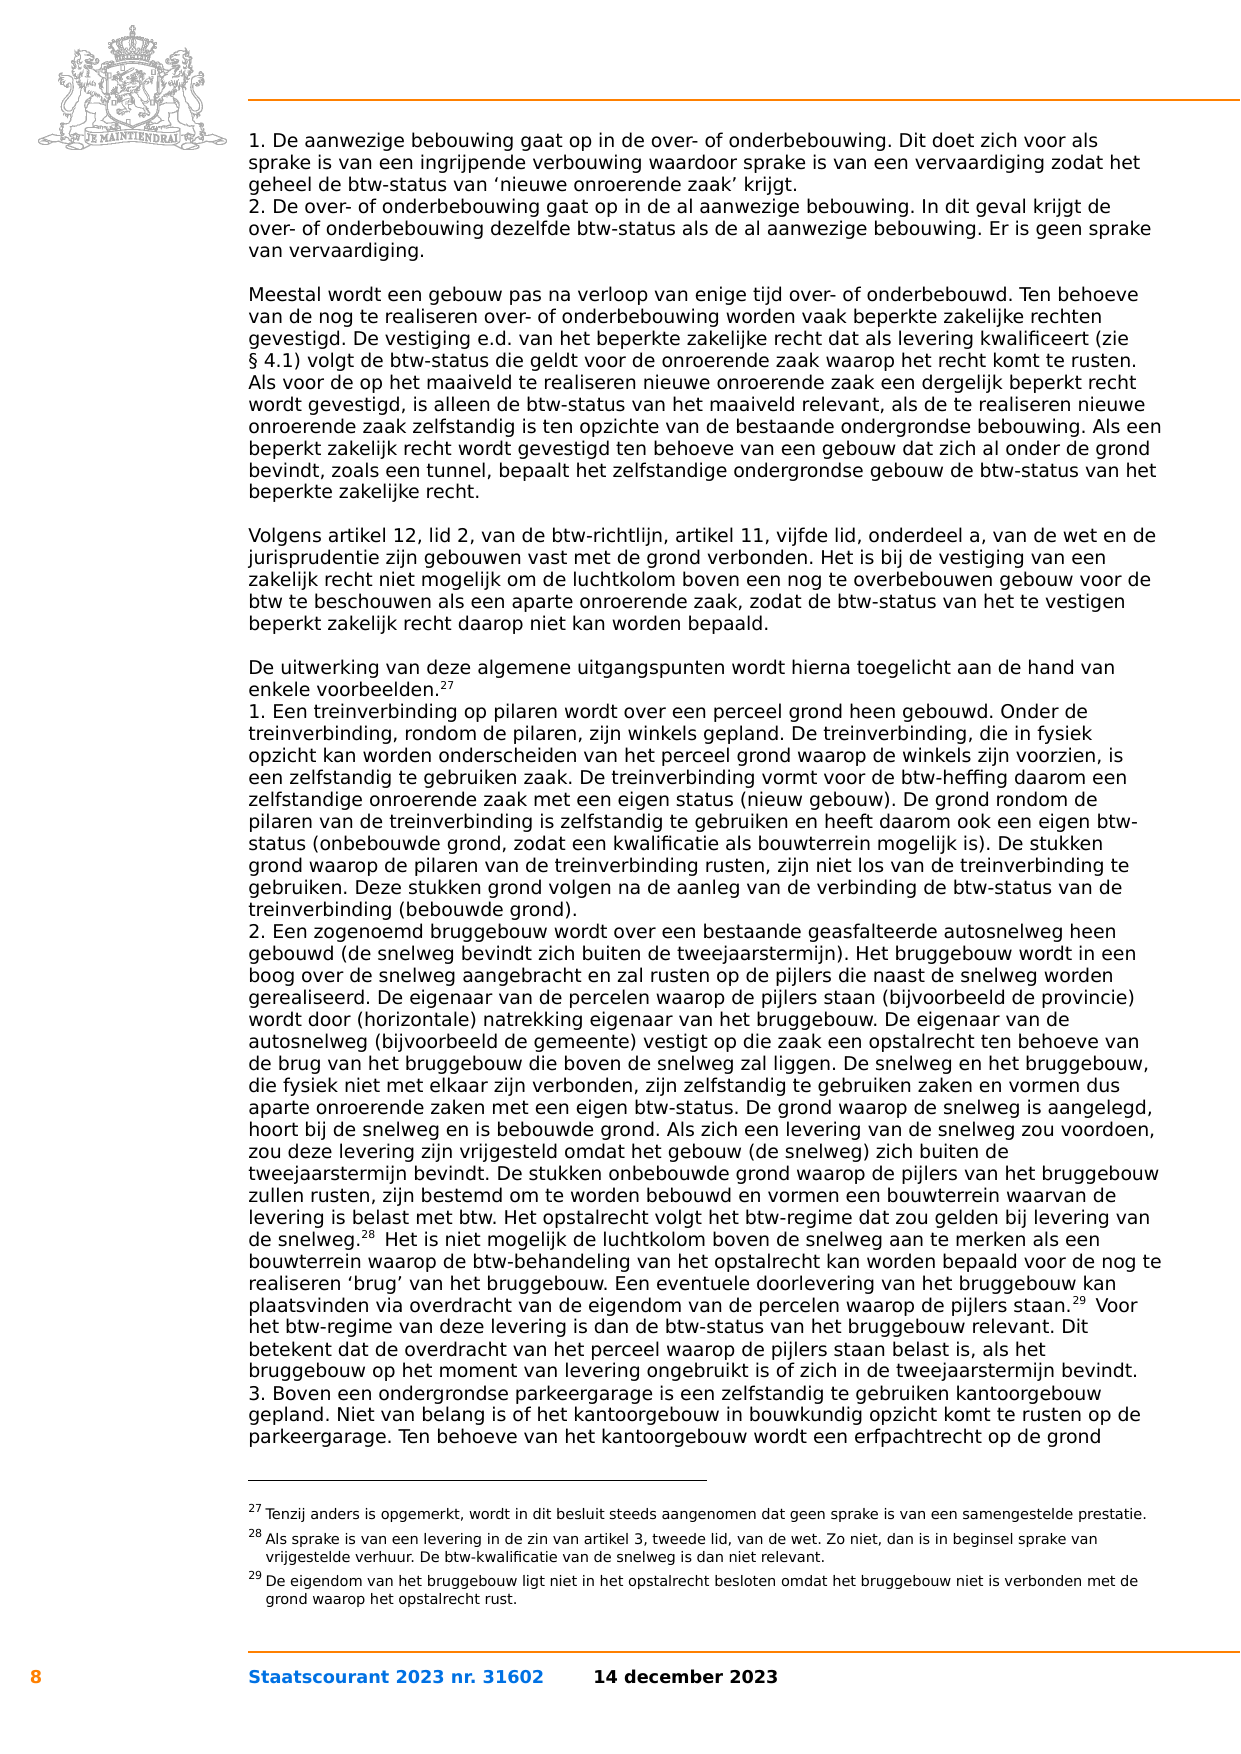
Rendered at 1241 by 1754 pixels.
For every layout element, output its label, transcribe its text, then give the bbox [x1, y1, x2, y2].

text De uitwerking van deze algemene uitgangspunten wordt hierna toegelicht aan de hand van enkele voorbeelden. [248, 657, 1163, 701]
text 2. De over- of onderbebouwing gaat op in de al aanwezige bebouwing. In dit geval krijgt de over- of onderbebouwing dezelfde btw-status als de al aanwezige bebouwing. Er is geen sprake van vervaardiging. [248, 196, 1163, 262]
text 2. Een zogenoemd bruggebouw wordt over een bestaande geasfalteerde autosnelweg heen gebouwd (de snelweg bevindt zich buiten de tweejaarstermijn). Het bruggebouw wordt in een boog over de snelweg aangebracht en zal rusten op de pijlers die naast de snelweg worden gerealiseerd. De eigenaar van de percelen waarop de pijlers staan (bijvoorbeeld de provincie) wordt door (horizontale) natrekking eigenaar van het bruggebouw. De eigenaar van de autosnelweg (bijvoorbeeld de gemeente) vestigt op die zaak een opstalrecht ten behoeve van de brug van het bruggebouw die boven de snelweg zal liggen. De snelweg en het bruggebouw, die fysiek niet met elkaar zijn verbonden, zijn zelfstandig te gebruiken zaken en vormen dus aparte onroerende zaken met een eigen btw-status. De grond waarop de snelweg is aangelegd, hoort bij de snelweg en is bebouwde grond. Als zich een levering van de snelweg zou voordoen, zou deze levering zijn vrijgesteld omdat het gebouw (de snelweg) zich buiten de tweejaarstermijn bevindt. De stukken onbebouwde grond waarop de pijlers van het bruggebouw zullen rusten, zijn bestemd om te worden bebouwd en vormen een bouwterrein waarvan de levering is belast met btw. Het opstalrecht volgt het btw-regime dat zou gelden bij levering van de snelweg. Het is niet mogelijk de luchtkolom boven de snelweg aan te merken als een bouwterrein waarop de btw-behandeling van het opstalrecht kan worden bepaald voor de nog te realiseren ‘brug’ van het bruggebouw. Een eventuele doorlevering van het bruggebouw kan plaatsvinden via overdracht van de eigendom van de percelen waarop de pijlers staan. Voor het btw-regime van deze levering is dan de btw-status van het bruggebouw relevant. Dit betekent dat de overdracht van het perceel waarop de pijlers staan belast is, als het bruggebouw op het moment van levering ongebruikt is of zich in de tweejaarstermijn bevindt. [248, 921, 1163, 1382]
text Volgens artikel 12, lid 2, van de btw-richtlijn, artikel 11, vijfde lid, onderdeel a, van de wet en de jurisprudentie zijn gebouwen vast met de grond verbonden. Het is bij de vestiging van een zakelijk recht niet mogelijk om de luchtkolom boven een nog te overbebouwen gebouw voor de btw te beschouwen als een aparte onroerende zaak, zodat de btw-status van het te vestigen beperkt zakelijk recht daarop niet kan worden bepaald. [248, 525, 1163, 635]
text Meestal wordt een gebouw pas na verloop van enige tijd over- of onderbebouwd. Ten behoeve van de nog te realiseren over- of onderbebouwing worden vaak beperkte zakelijke rechten gevestigd. De vestiging e.d. van het beperkte zakelijke recht dat als levering kwalificeert (zie § 4.1) volgt de btw-status die geldt voor de onroerende zaak waarop het recht komt te rusten. Als voor de op het maaiveld te realiseren nieuwe onroerende zaak een dergelijk beperkt recht wordt gevestigd, is alleen de btw-status van het maaiveld relevant, als de te realiseren nieuwe onroerende zaak zelfstandig is ten opzichte van de bestaande ondergrondse bebouwing. Als een beperkt zakelijk recht wordt gevestigd ten behoeve van een gebouw dat zich al onder de grond bevindt, zoals een tunnel, bepaalt het zelfstandige ondergrondse gebouw de btw-status van het beperkte zakelijke recht. [248, 284, 1163, 503]
text Als sprake is van een levering in de zin van artikel 3, tweede lid, van de wet. Zo niet, dan is in beginsel sprake van vrijgestelde verhuur. De btw-kwalificatie van de snelweg is dan niet relevant. [248, 1527, 1163, 1566]
text Tenzij anders is opgemerkt, wordt in dit besluit steeds aangenomen dat geen sprake is van een samengestelde prestatie. [248, 1502, 1163, 1524]
text De eigendom van het bruggebouw ligt niet in het opstalrecht besloten omdat het bruggebouw niet is verbonden met de grond waarop het opstalrecht rust. [248, 1569, 1163, 1608]
text 1. De aanwezige bebouwing gaat op in de over- of onderbebouwing. Dit doet zich voor als sprake is van een ingrijpende verbouwing waardoor sprake is van een vervaardiging zodat het geheel de btw-status van ‘nieuwe onroerende zaak’ krijgt. [248, 130, 1163, 196]
text 3. Boven een ondergrondse parkeergarage is een zelfstandig te gebruiken kantoorgebouw gepland. Niet van belang is of het kantoorgebouw in bouwkundig opzicht komt te rusten op de parkeergarage. Ten behoeve van het kantoorgebouw wordt een erfpachtrecht op de grond [248, 1382, 1163, 1448]
text 1. Een treinverbinding op pilaren wordt over een perceel grond heen gebouwd. Onder de treinverbinding, rondom de pilaren, zijn winkels gepland. De treinverbinding, die in fysiek opzicht kan worden onderscheiden van het perceel grond waarop de winkels zijn voorzien, is een zelfstandig te gebruiken zaak. De treinverbinding vormt voor de btw-heffing daarom een zelfstandige onroerende zaak met een eigen status (nieuw gebouw). De grond rondom de pilaren van de treinverbinding is zelfstandig te gebruiken en heeft daarom ook een eigen btw-status (onbebouwde grond, zodat een kwalificatie als bouwterrein mogelijk is). De stukken grond waarop de pilaren van de treinverbinding rusten, zijn niet los van de treinverbinding te gebruiken. Deze stukken grond volgen na de aanleg van de verbinding de btw-status van de treinverbinding (bebouwde grond). [248, 701, 1163, 921]
picture [38, 25, 227, 150]
